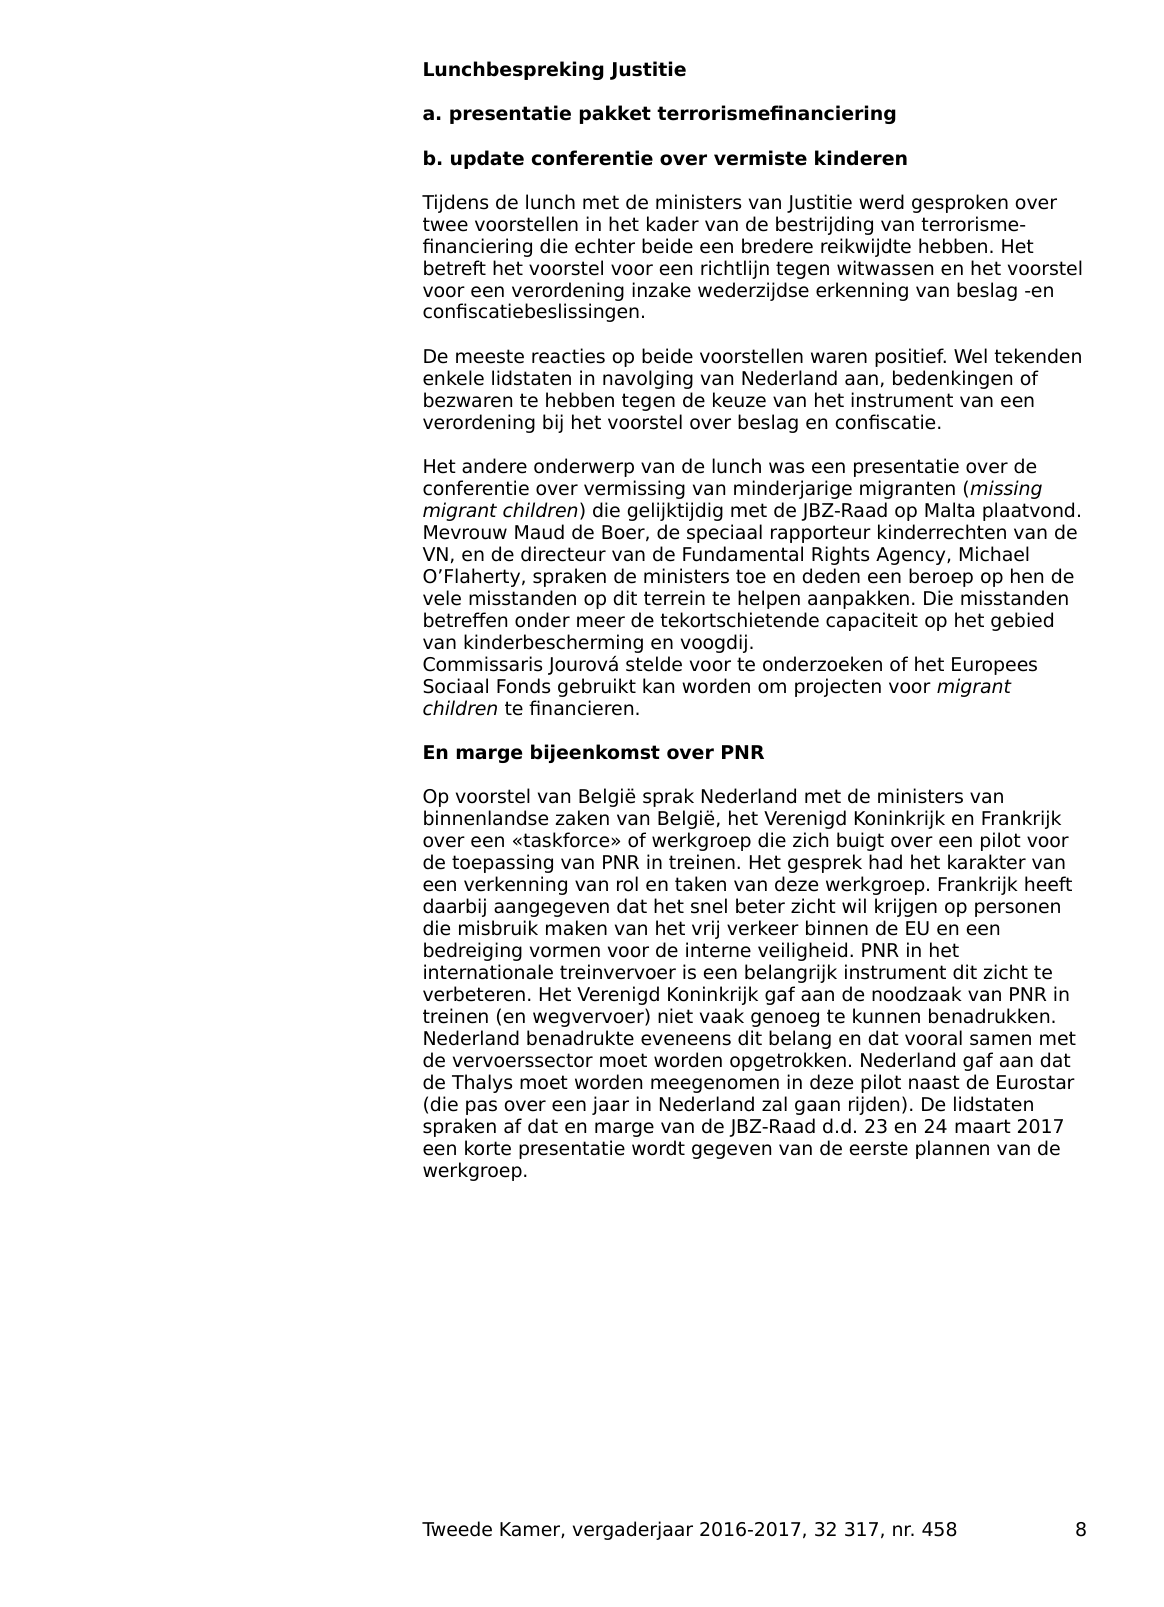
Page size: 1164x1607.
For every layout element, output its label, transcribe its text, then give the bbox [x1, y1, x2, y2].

text Commissaris Jourová stelde voor te onderzoeken of het Europees Sociaal Fonds gebruikt kan worden om projecten voor migrant children te financieren. [422, 653, 1087, 719]
text Tijdens de lunch met de ministers van Justitie werd gesproken over twee voorstellen in het kader van de bestrijding van terrorisme-financiering die echter beide een bredere reikwijdte hebben. Het betreft het voorstel voor een richtlijn tegen witwassen en het voorstel voor een verordening inzake wederzijdse erkenning van beslag -en confiscatiebeslissingen. [422, 192, 1087, 323]
text Het andere onderwerp van de lunch was een presentatie over de conferentie over vermissing van minderjarige migranten (missing migrant children) die gelijktijdig met de JBZ-Raad op Malta plaatvond. Mevrouw Maud de Boer, de speciaal rapporteur kinderrechten van de VN, en de directeur van de Fundamental Rights Agency, Michael O’Flaherty, spraken de ministers toe en deden een beroep op hen de vele misstanden op dit terrein te helpen aanpakken. Die misstanden betreffen onder meer de tekortschietende capaciteit op het gebied van kinderbescherming en voogdij. [422, 456, 1087, 653]
text Op voorstel van België sprak Nederland met de ministers van binnenlandse zaken van België, het Verenigd Koninkrijk en Frankrijk over een «taskforce» of werkgroep die zich buigt over een pilot voor de toepassing van PNR in treinen. Het gesprek had het karakter van een verkenning van rol en taken van deze werkgroep. Frankrijk heeft daarbij aangegeven dat het snel beter zicht wil krijgen op personen die misbruik maken van het vrij verkeer binnen de EU en een bedreiging vormen voor de interne veiligheid. PNR in het internationale treinvervoer is een belangrijk instrument dit zicht te verbeteren. Het Verenigd Koninkrijk gaf aan de noodzaak van PNR in treinen (en wegvervoer) niet vaak genoeg te kunnen benadrukken. Nederland benadrukte eveneens dit belang en dat vooral samen met de vervoerssector moet worden opgetrokken. Nederland gaf aan dat de Thalys moet worden meegenomen in deze pilot naast de Eurostar (die pas over een jaar in Nederland zal gaan rijden). De lidstaten spraken af dat en marge van de JBZ-Raad d.d. 23 en 24 maart 2017 een korte presentatie wordt gegeven van de eerste plannen van de werkgroep. [422, 786, 1087, 1181]
text De meeste reacties op beide voorstellen waren positief. Wel tekenden enkele lidstaten in navolging van Nederland aan, bedenkingen of bezwaren te hebben tegen de keuze van het instrument van een verordening bij het voorstel over beslag en confiscatie. [422, 346, 1087, 433]
subtitle b. update conferentie over vermiste kinderen [422, 147, 1087, 169]
subtitle En marge bijeenkomst over PNR [422, 742, 1087, 764]
subtitle Lunchbespreking Justitie [422, 59, 1087, 81]
subtitle a. presentatie pakket terrorismefinanciering [422, 103, 1087, 125]
